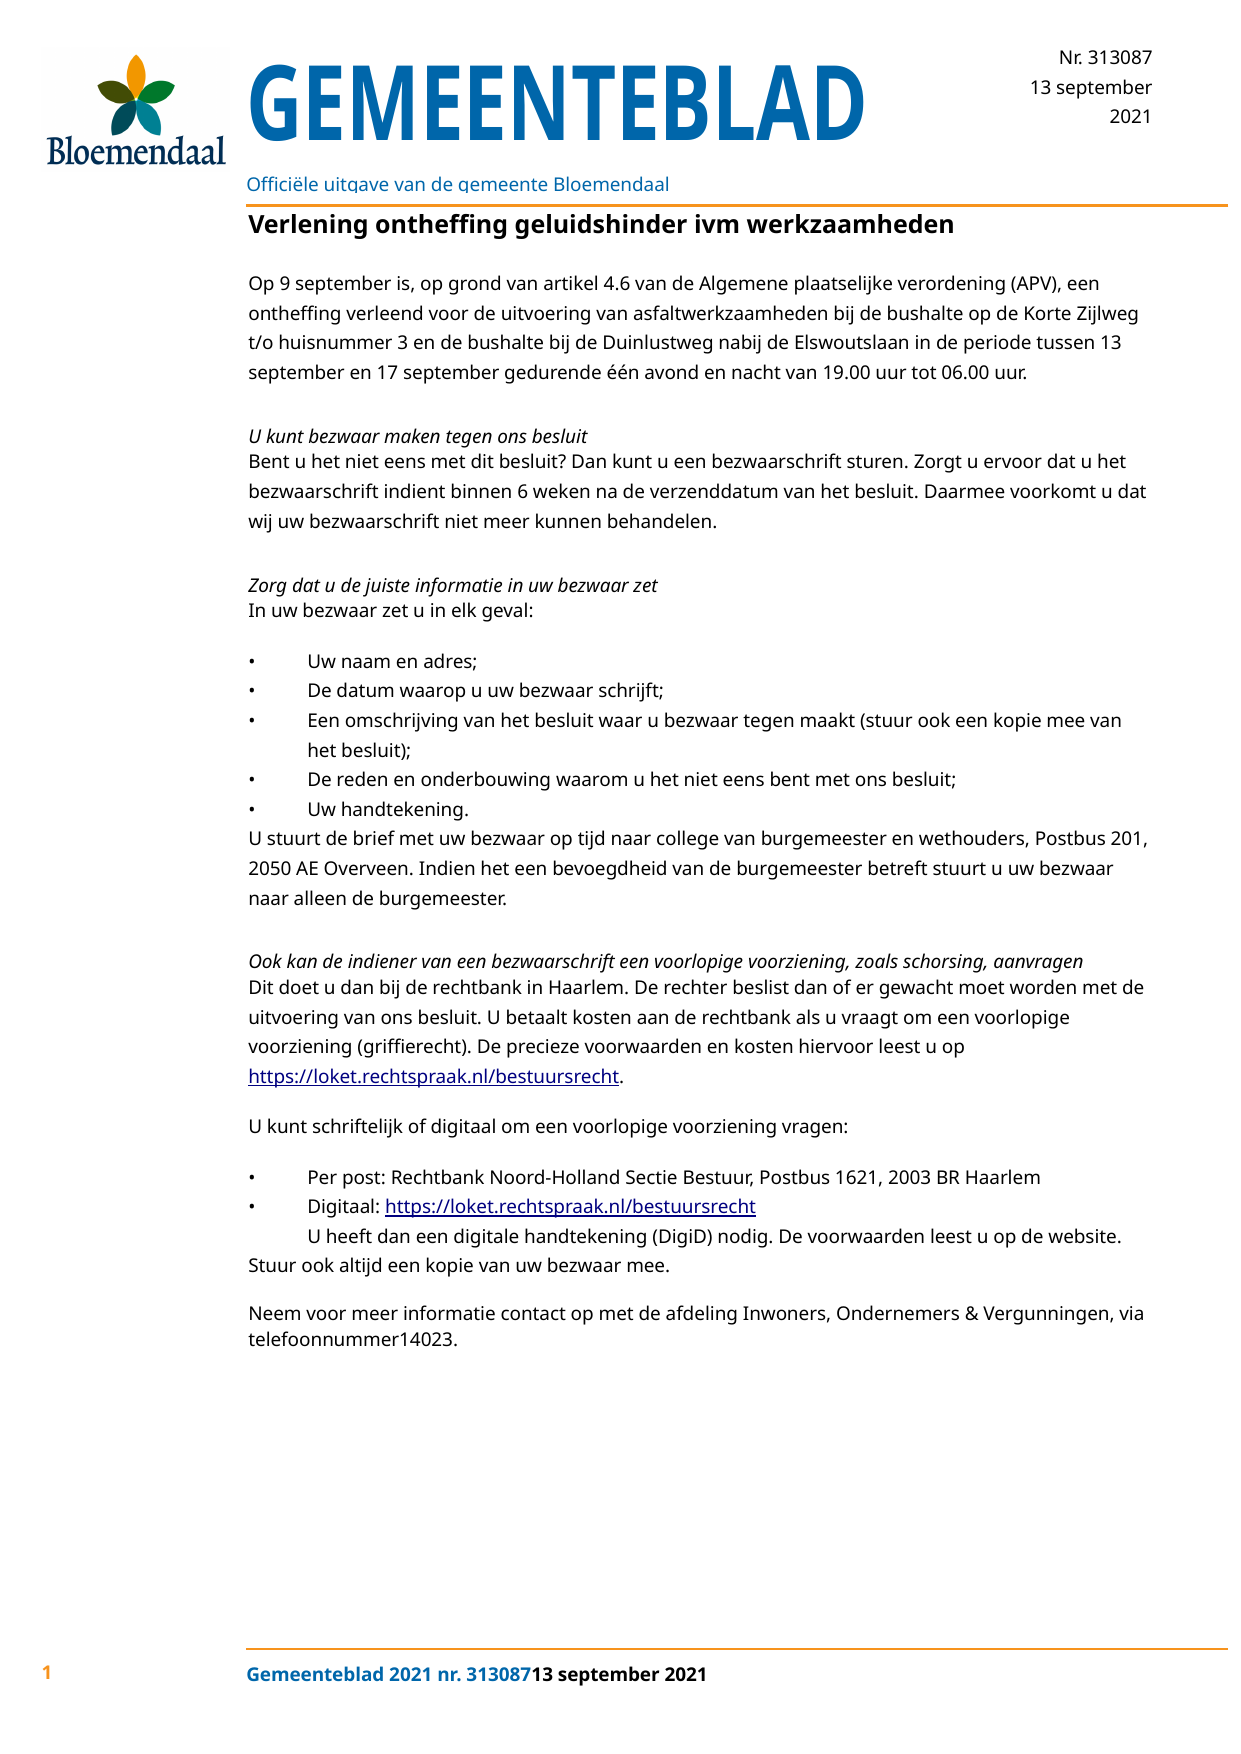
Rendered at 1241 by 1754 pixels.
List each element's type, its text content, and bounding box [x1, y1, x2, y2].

text In uw bezwaar zet u in elk geval: [248, 598, 1152, 623]
text Neem voor meer informatie contact op met de afdeling Inwoners, Ondernemers & Vergunningen, via telefoonnummer14023. [248, 1301, 1152, 1352]
text U kunt schriftelijk of digitaal om een voorlopige voorziening vragen: [248, 1113, 1152, 1139]
text Verlening ontheffing geluidshinder ivm werkzaamheden [248, 207, 1152, 241]
list Een omschrijving van het besluit waar u bezwaar tegen maakt (stuur ook een kopie mee van het besluit); [248, 707, 1152, 762]
text Stuur ook altijd een kopie van uw bezwaar mee. [248, 1253, 1152, 1278]
text Dit doet u dan bij de rechtbank in Haarlem. De rechter beslist dan of er gewacht moet worden met de uitvoering van ons besluit. U betaalt kosten aan de rechtbank als u vraagt om een voorlopige voorziening (griffierecht). De precieze voorwaarden en kosten hiervoor leest u op https://loket.rechtspraak.nl/bestuursrecht. [248, 974, 1152, 1089]
text Bent u het niet eens met dit besluit? Dan kunt u een bezwaarschrift sturen. Zorgt u ervoor dat u het bezwaarschrift indient binnen 6 weken na de verzenddatum van het besluit. Daarmee voorkomt u dat wij uw bezwaarschrift niet meer kunnen behandelen. [248, 449, 1152, 534]
list Per post: Rechtbank Noord-Holland Sectie Bestuur, Postbus 1621, 2003 BR Haarlem [248, 1164, 1152, 1190]
list Digitaal: https://loket.rechtspraak.nl/bestuursrecht [248, 1193, 1152, 1219]
text Ook kan de indiener van een bezwaarschrift een voorlopige voorziening, zoals schorsing, aanvragen [248, 949, 1152, 974]
text U kunt bezwaar maken tegen ons besluit [248, 423, 1152, 449]
text Op 9 september is, op grond van artikel 4.6 van de Algemene plaatselijke verordening (APV), een ontheffing verleend voor de uitvoering van asfaltwerkzaamheden bij de bushalte op de Korte Zijlweg t/o huisnummer 3 en de bushalte bij de Duinlustweg nabij de Elswoutslaan in de periode tussen 13 september en 17 september gedurende één avond en nacht van 19.00 uur tot 06.00 uur. [248, 270, 1152, 385]
picture [41, 47, 231, 172]
text Zorg dat u de juiste informatie in uw bezwaar zet [248, 572, 1152, 598]
list Uw naam en adres; [248, 648, 1152, 674]
list Uw handtekening. [248, 796, 1152, 822]
list U heeft dan een digitale handtekening (DigiD) nodig. De voorwaarden leest u op de website. [248, 1223, 1152, 1249]
list De reden en onderbouwing waarom u het niet eens bent met ons besluit; [248, 766, 1152, 792]
list De datum waarop u uw bezwaar schrijft; [248, 678, 1152, 703]
text U stuurt de brief met uw bezwaar op tijd naar college van burgemeester en wethouders, Postbus 201, 2050 AE Overveen. Indien het een bevoegdheid van de burgemeester betreft stuurt u uw bezwaar naar alleen de burgemeester. [248, 826, 1152, 910]
